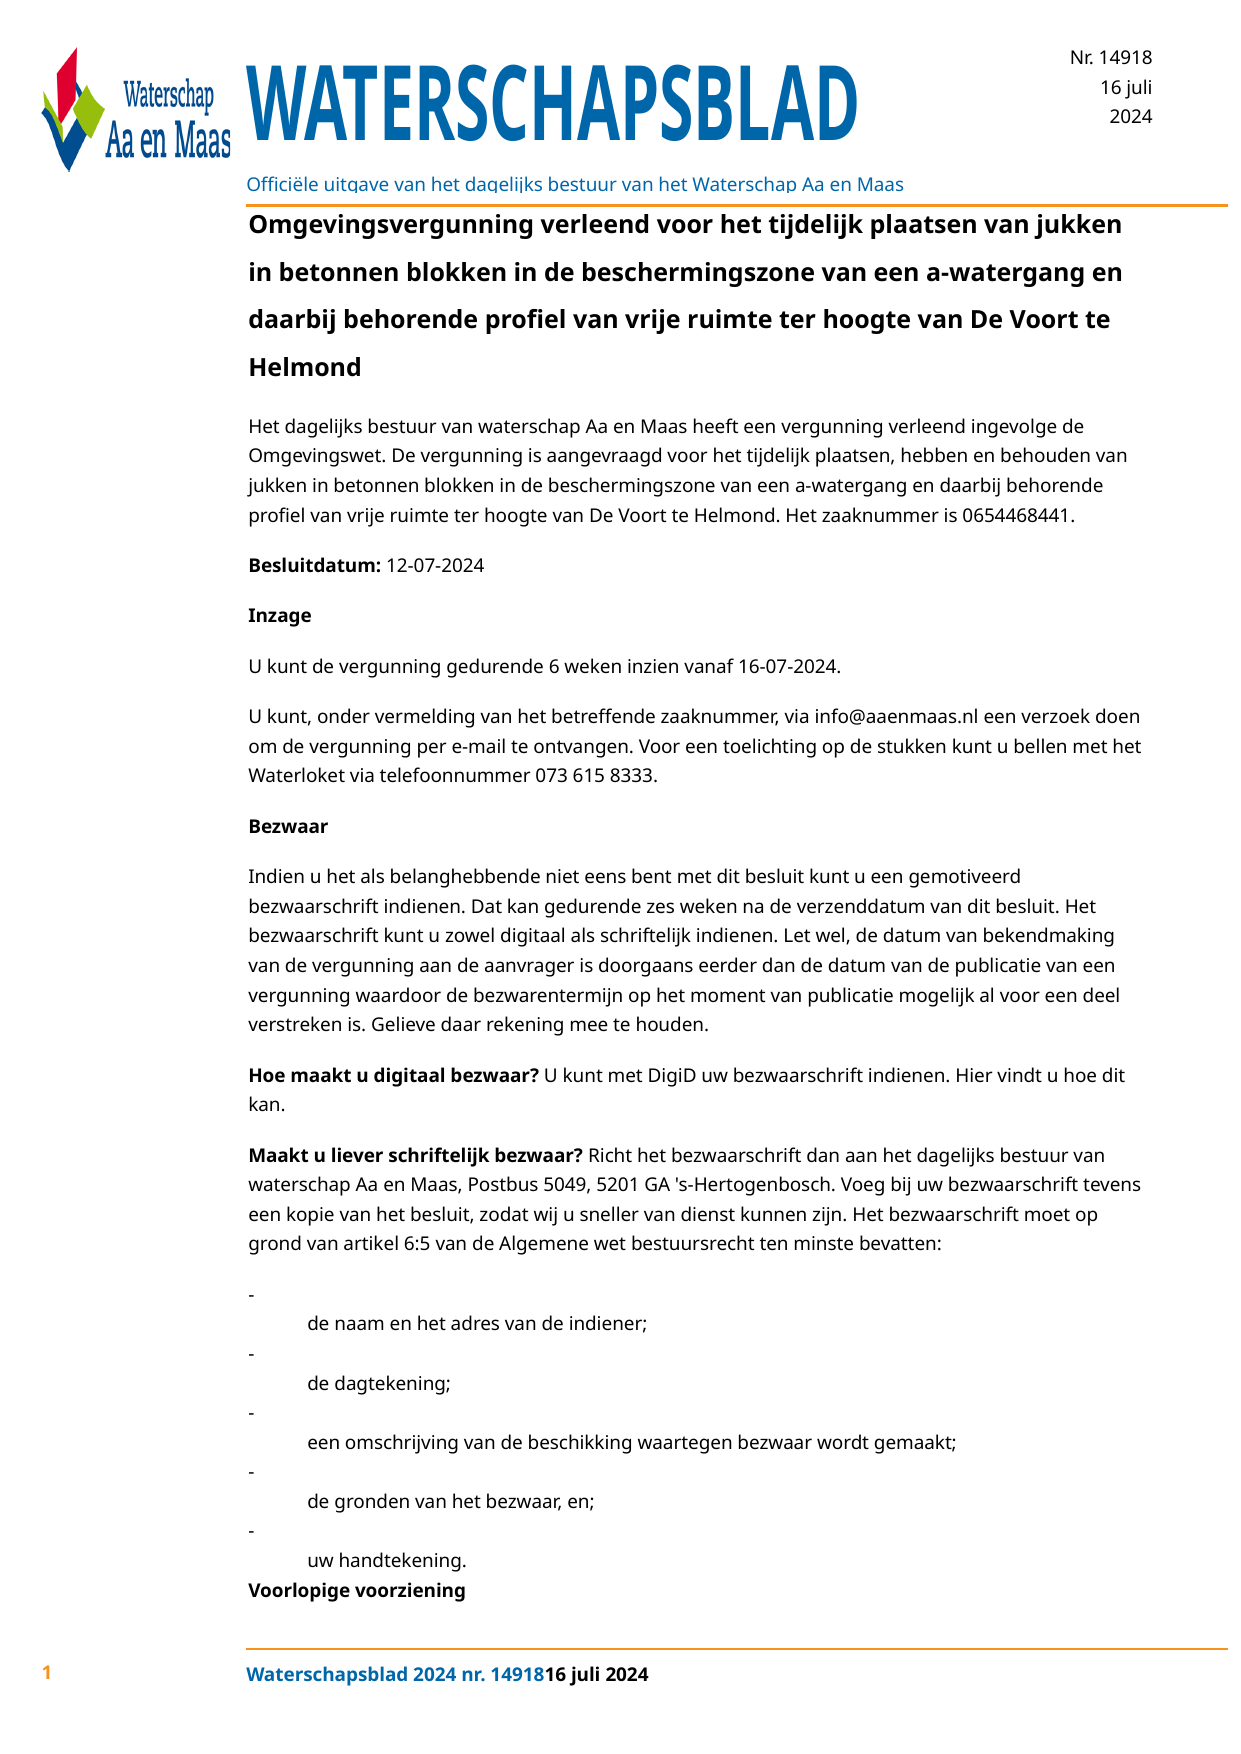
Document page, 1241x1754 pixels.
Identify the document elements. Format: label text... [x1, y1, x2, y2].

text Omgevingsvergunning verleend voor het tijdelijk plaatsen van jukken in betonnen blokken in de beschermingszone van een a-watergang en daarbij behorende profiel van vrije ruimte ter hoogte van De Voort te Helmond [248, 207, 1152, 384]
list de dagtekening; [248, 1370, 1152, 1396]
list de naam en het adres van de indiener; [248, 1311, 1152, 1336]
text Maakt u liever schriftelijk bezwaar? Richt het bezwaarschrift dan aan het dagelijks bestuur van waterschap Aa en Maas, Postbus 5049, 5201 GA 's-Hertogenbosch. Voeg bij uw bezwaarschrift tevens een kopie van het besluit, zodat wij u sneller van dienst kunnen zijn. Het bezwaarschrift moet op grond van artikel 6:5 van de Algemene wet bestuursrecht ten minste bevatten: [248, 1142, 1152, 1256]
text Indien u het als belanghebbende niet eens bent met dit besluit kunt u een gemotiveerd bezwaarschrift indienen. Dat kan gedurende zes weken na de verzenddatum van dit besluit. Het bezwaarschrift kunt u zowel digitaal als schriftelijk indienen. Let wel, de datum van bekendmaking van de vergunning aan de aanvrager is doorgaans eerder dan de datum van de publicatie van een vergunning waardoor de bezwarentermijn op het moment van publicatie mogelijk al voor een deel verstreken is. Gelieve daar rekening mee te houden. [248, 863, 1152, 1037]
text Hoe maakt u digitaal bezwaar? U kunt met DigiD uw bezwaarschrift indienen. Hier vindt u hoe dit kan. [248, 1062, 1152, 1117]
list uw handtekening. [248, 1547, 1152, 1573]
picture [41, 47, 231, 172]
text Inzage [248, 603, 1152, 628]
text U kunt de vergunning gedurende 6 weken inzien vanaf 16-07-2024. [248, 653, 1152, 679]
text Voorlopige voorziening [248, 1577, 1152, 1603]
text Het dagelijks bestuur van waterschap Aa en Maas heeft een vergunning verleend ingevolge de Omgevingswet. De vergunning is aangevraagd voor het tijdelijk plaatsen, hebben en behouden van jukken in betonnen blokken in de beschermingszone van een a-watergang en daarbij behorende profiel van vrije ruimte ter hoogte van De Voort te Helmond. Het zaaknummer is 0654468441. [248, 413, 1152, 528]
list een omschrijving van de beschikking waartegen bezwaar wordt gemaakt; [248, 1429, 1152, 1455]
text Besluitdatum: 12-07-2024 [248, 552, 1152, 578]
list de gronden van het bezwaar, en; [248, 1488, 1152, 1514]
text Bezwaar [248, 813, 1152, 839]
text U kunt, onder vermelding van het betreffende zaaknummer, via info@aaenmaas.nl een verzoek doen om de vergunning per e-mail te ontvangen. Voor een toelichting op de stukken kunt u bellen met het Waterloket via telefoonnummer 073 615 8333. [248, 703, 1152, 788]
